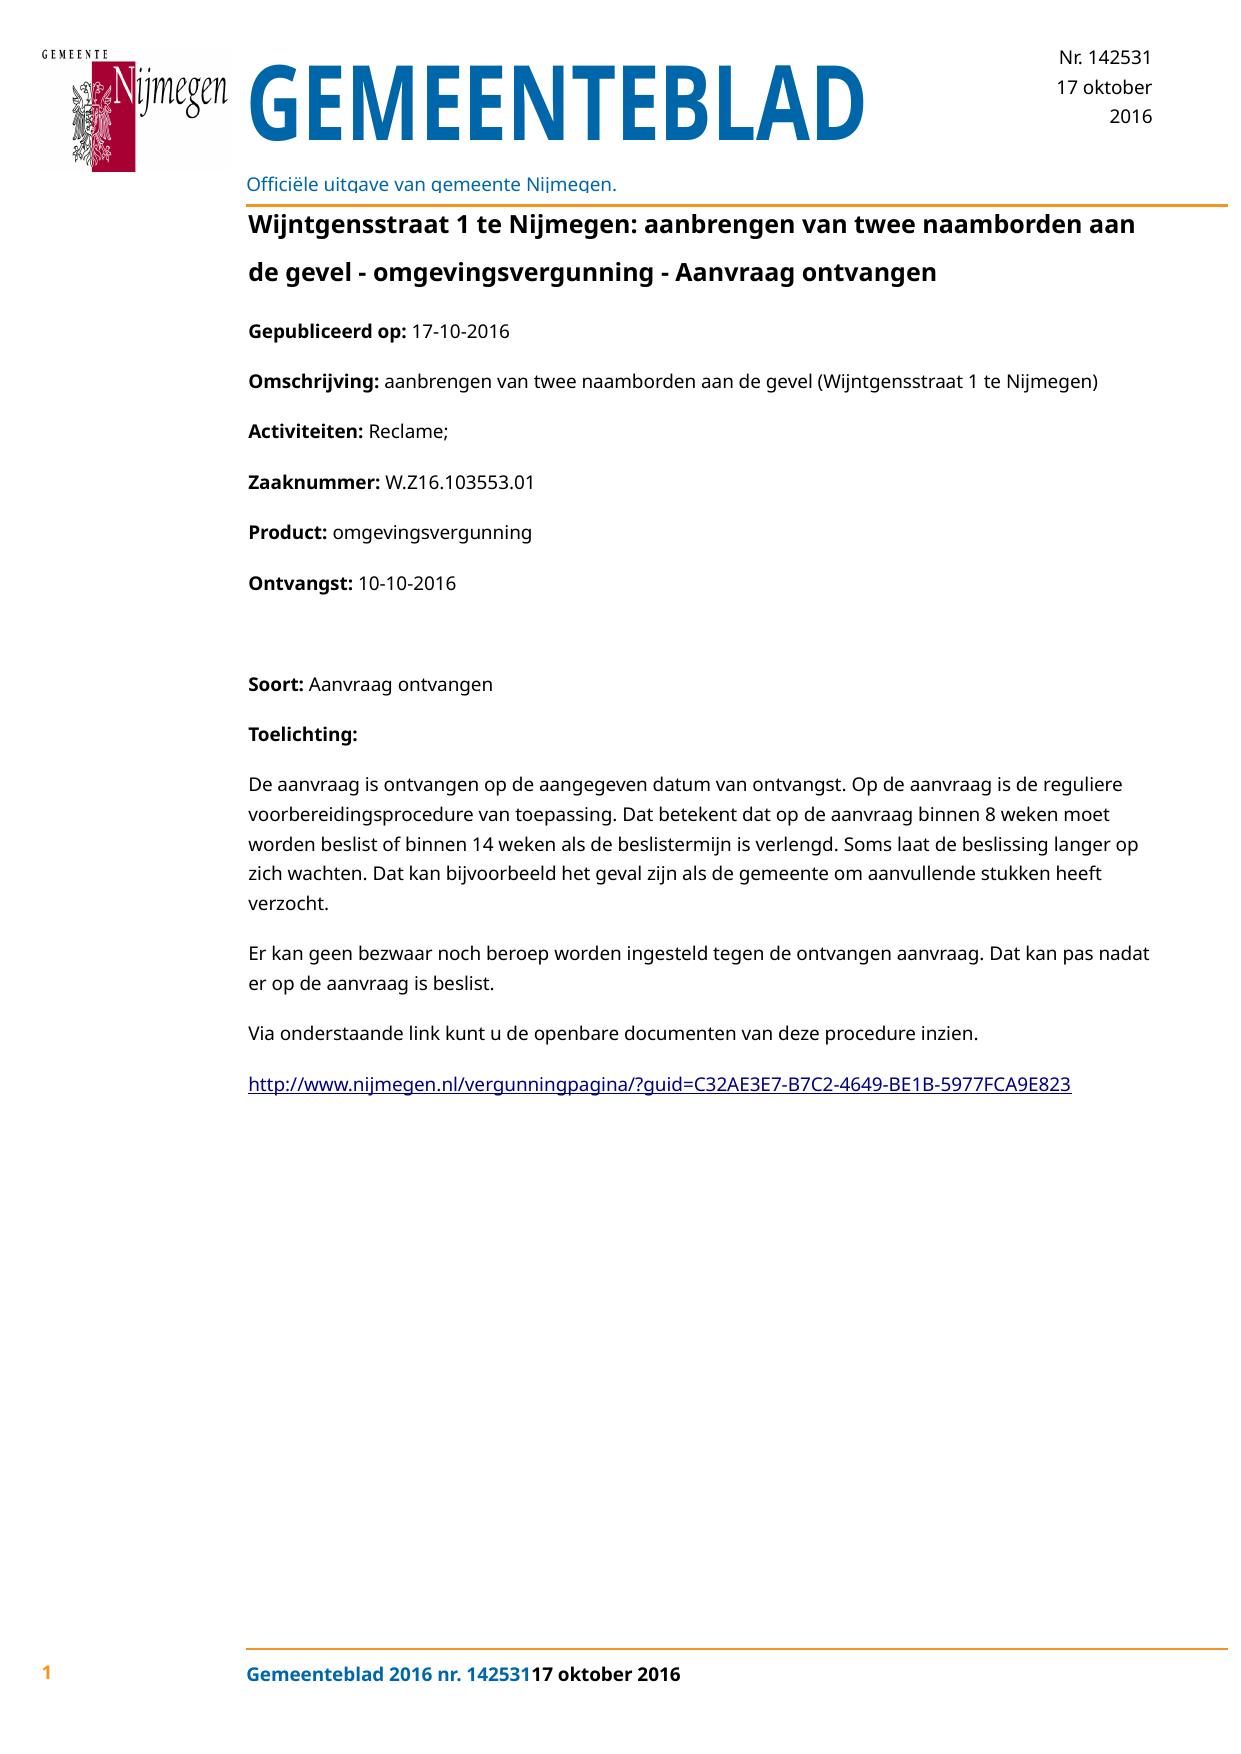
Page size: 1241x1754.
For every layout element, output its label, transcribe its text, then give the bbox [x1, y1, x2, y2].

text Ontvangst: 10-10-2016 [248, 570, 1152, 596]
text http://www.nijmegen.nl/vergunningpagina/?guid=C32AE3E7-B7C2-4649-BE1B-5977FCA9E823 [248, 1071, 1152, 1097]
picture [41, 47, 231, 172]
text Toelichting: [248, 721, 1152, 747]
text Activiteiten: Reclame; [248, 419, 1152, 444]
text Zaaknummer: W.Z16.103553.01 [248, 469, 1152, 495]
text Via onderstaande link kunt u de openbare documenten van deze procedure inzien. [248, 1020, 1152, 1046]
text Wijntgensstraat 1 te Nijmegen: aanbrengen van twee naamborden aan de gevel - omgevingsvergunning - Aanvraag ontvangen [248, 207, 1152, 288]
text Soort: Aanvraag ontvangen [248, 671, 1152, 697]
text Gepubliceerd op: 17-10-2016 [248, 318, 1152, 344]
text Er kan geen bezwaar noch beroep worden ingesteld tegen de ontvangen aanvraag. Dat kan pas nadat er op de aanvraag is beslist. [248, 940, 1152, 996]
text Omschrijving: aanbrengen van twee naamborden aan de gevel (Wijntgensstraat 1 te Nijmegen) [248, 368, 1152, 394]
text De aanvraag is ontvangen op de aangegeven datum van ontvangst. Op de aanvraag is de reguliere voorbereidingsprocedure van toepassing. Dat betekent dat op de aanvraag binnen 8 weken moet worden beslist of binnen 14 weken als de beslistermijn is verlengd. Soms laat de beslissing langer op zich wachten. Dat kan bijvoorbeeld het geval zijn als de gemeente om aanvullende stukken heeft verzocht. [248, 772, 1152, 916]
text Product: omgevingsvergunning [248, 519, 1152, 545]
